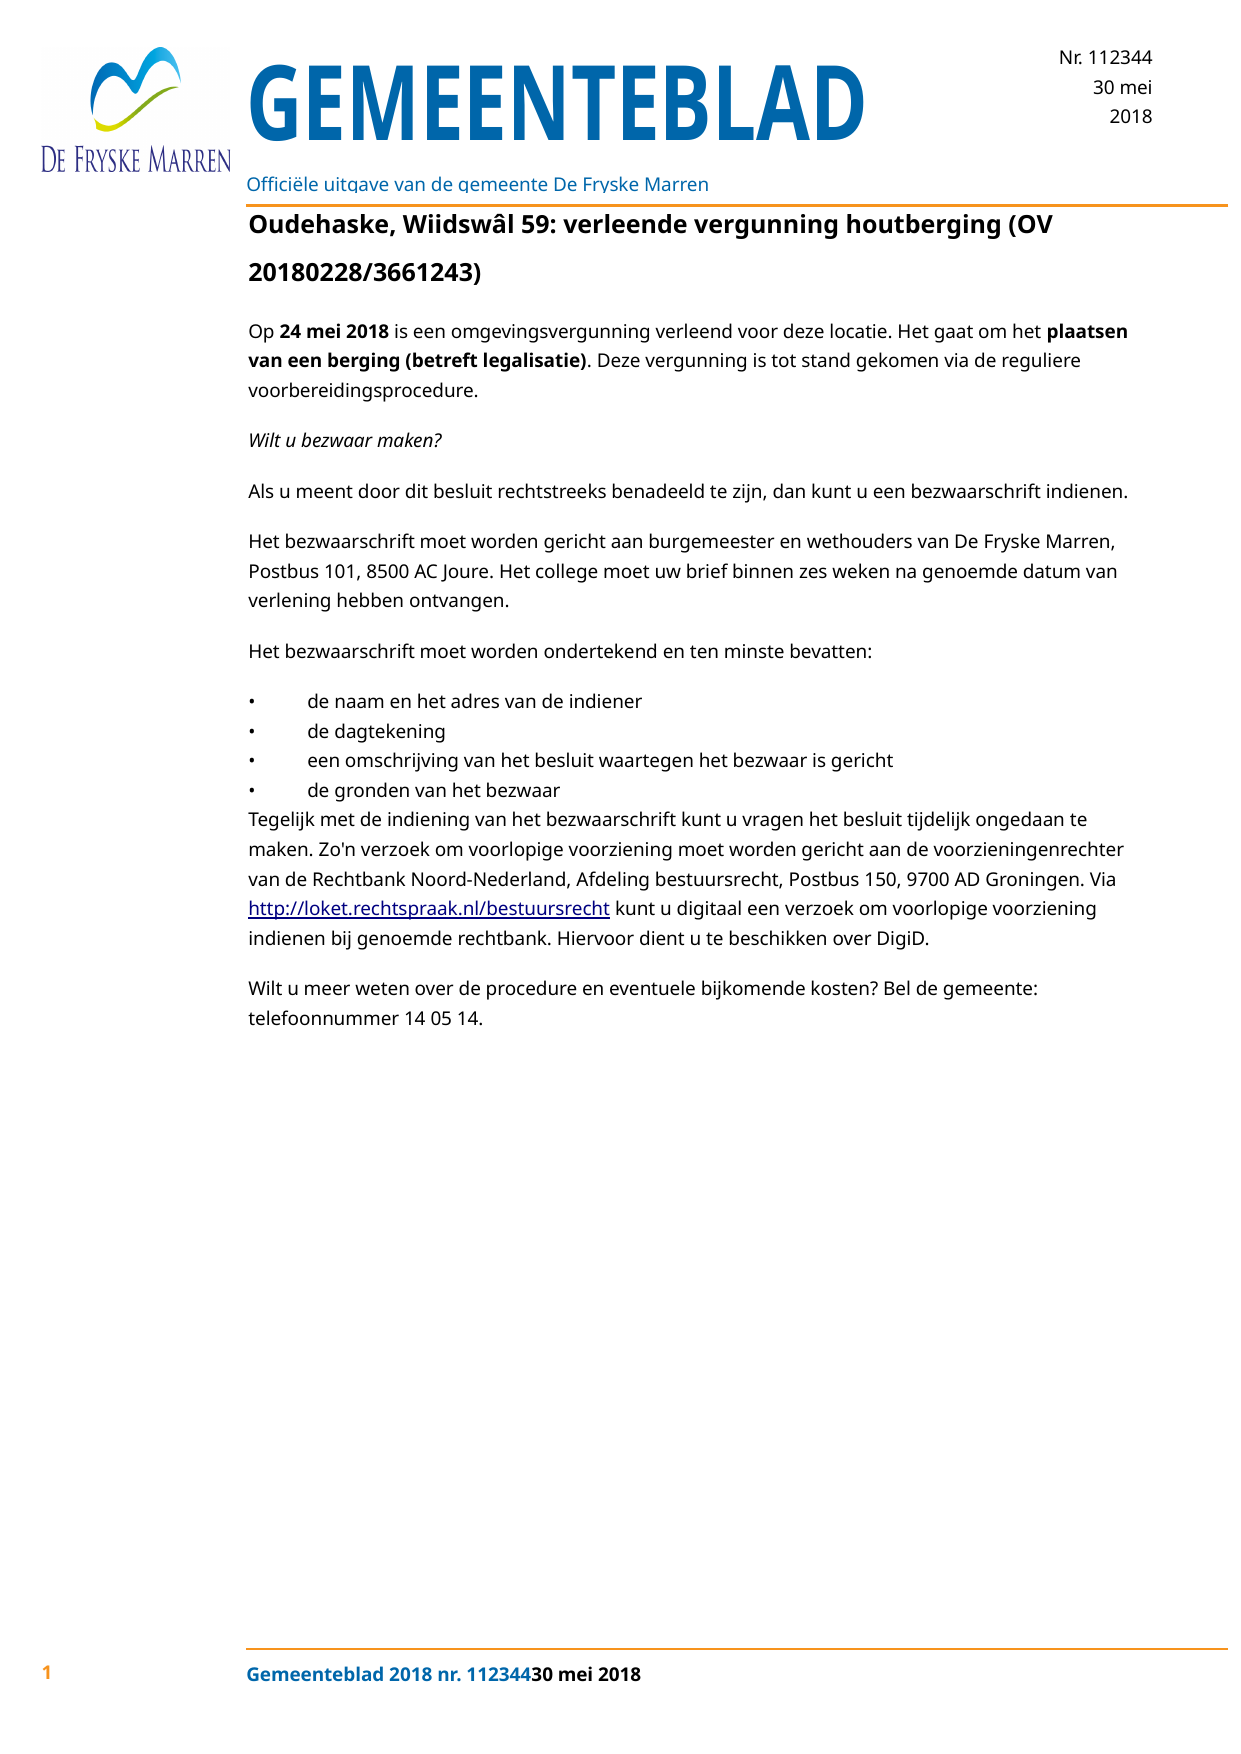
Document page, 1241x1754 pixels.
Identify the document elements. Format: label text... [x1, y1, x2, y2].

text Tegelijk met de indiening van het bezwaarschrift kunt u vragen het besluit tijdelijk ongedaan te maken. Zo'n verzoek om voorlopige voorziening moet worden gericht aan de voorzieningenrechter van de Rechtbank Noord-Nederland, Afdeling bestuursrecht, Postbus 150, 9700 AD Groningen. Via http://loket.rechtspraak.nl/bestuursrecht kunt u digitaal een verzoek om voorlopige voorziening indienen bij genoemde rechtbank. Hiervoor dient u te beschikken over DigiD. [248, 807, 1152, 951]
text Op 24 mei 2018 is een omgevingsvergunning verleend voor deze locatie. Het gaat om het plaatsen van een berging (betreft legalisatie). Deze vergunning is tot stand gekomen via de reguliere voorbereidingsprocedure. [248, 318, 1152, 403]
list een omschrijving van het besluit waartegen het bezwaar is gericht [248, 747, 1152, 773]
text Als u meent door dit besluit rechtstreeks benadeeld te zijn, dan kunt u een bezwaarschrift indienen. [248, 478, 1152, 504]
list de gronden van het bezwaar [248, 777, 1152, 803]
picture [41, 47, 231, 172]
text Oudehaske, Wiidswâl 59: verleende vergunning houtberging (OV 20180228/3661243) [248, 207, 1152, 288]
list de dagtekening [248, 718, 1152, 744]
text Het bezwaarschrift moet worden ondertekend en ten minste bevatten: [248, 638, 1152, 664]
text Wilt u meer weten over de procedure en eventuele bijkomende kosten? Bel de gemeente: telefoonnummer 14 05 14. [248, 975, 1152, 1031]
list de naam en het adres van de indiener [248, 688, 1152, 714]
text Wilt u bezwaar maken? [248, 427, 1152, 453]
text Het bezwaarschrift moet worden gericht aan burgemeester en wethouders van De Fryske Marren, Postbus 101, 8500 AC Joure. Het college moet uw brief binnen zes weken na genoemde datum van verlening hebben ontvangen. [248, 528, 1152, 613]
